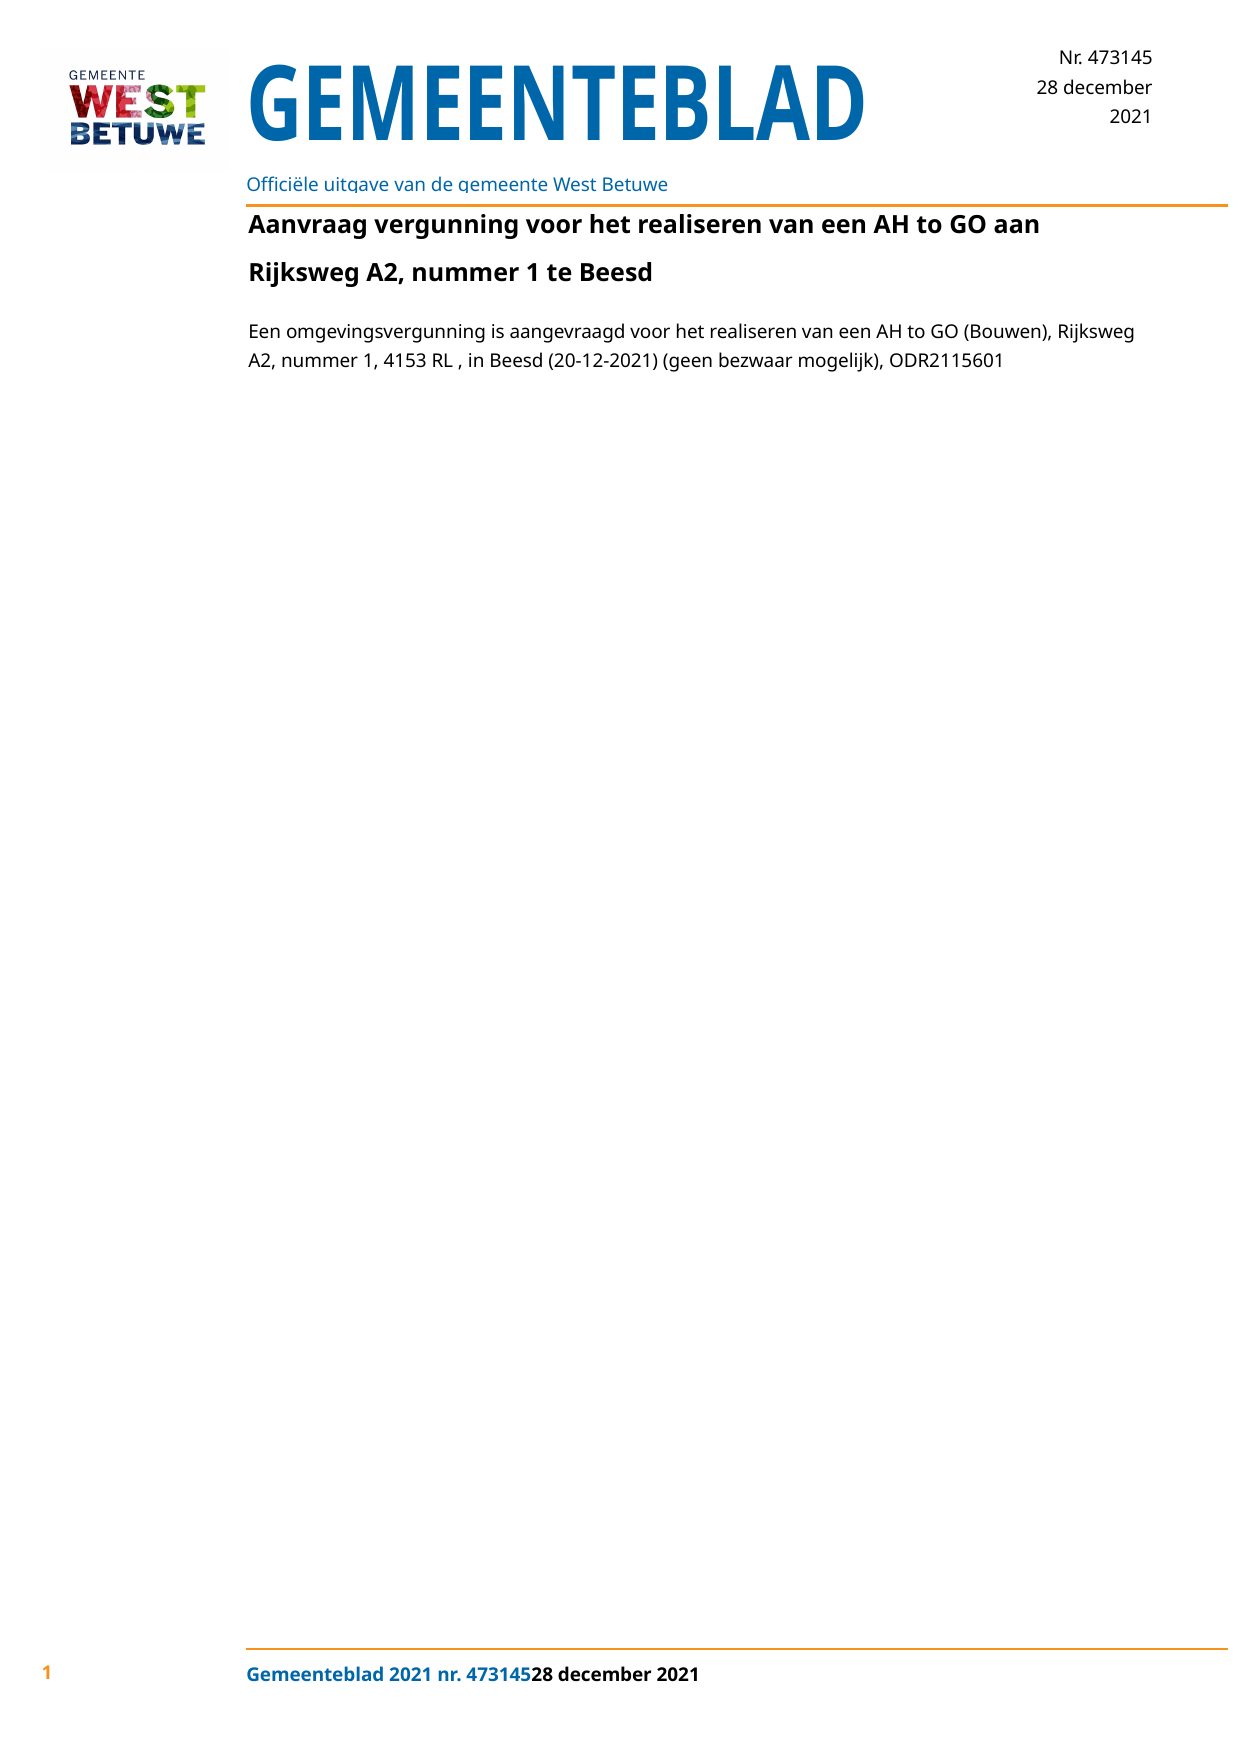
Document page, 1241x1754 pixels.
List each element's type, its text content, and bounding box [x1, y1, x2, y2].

text Aanvraag vergunning voor het realiseren van een AH to GO aan Rijksweg A2, nummer 1 te Beesd [248, 207, 1152, 288]
picture [41, 47, 231, 172]
text Een omgevingsvergunning is aangevraagd voor het realiseren van een AH to GO (Bouwen), Rijksweg A2, nummer 1, 4153 RL , in Beesd (20-12-2021) (geen bezwaar mogelijk), ODR2115601 [248, 318, 1152, 373]
